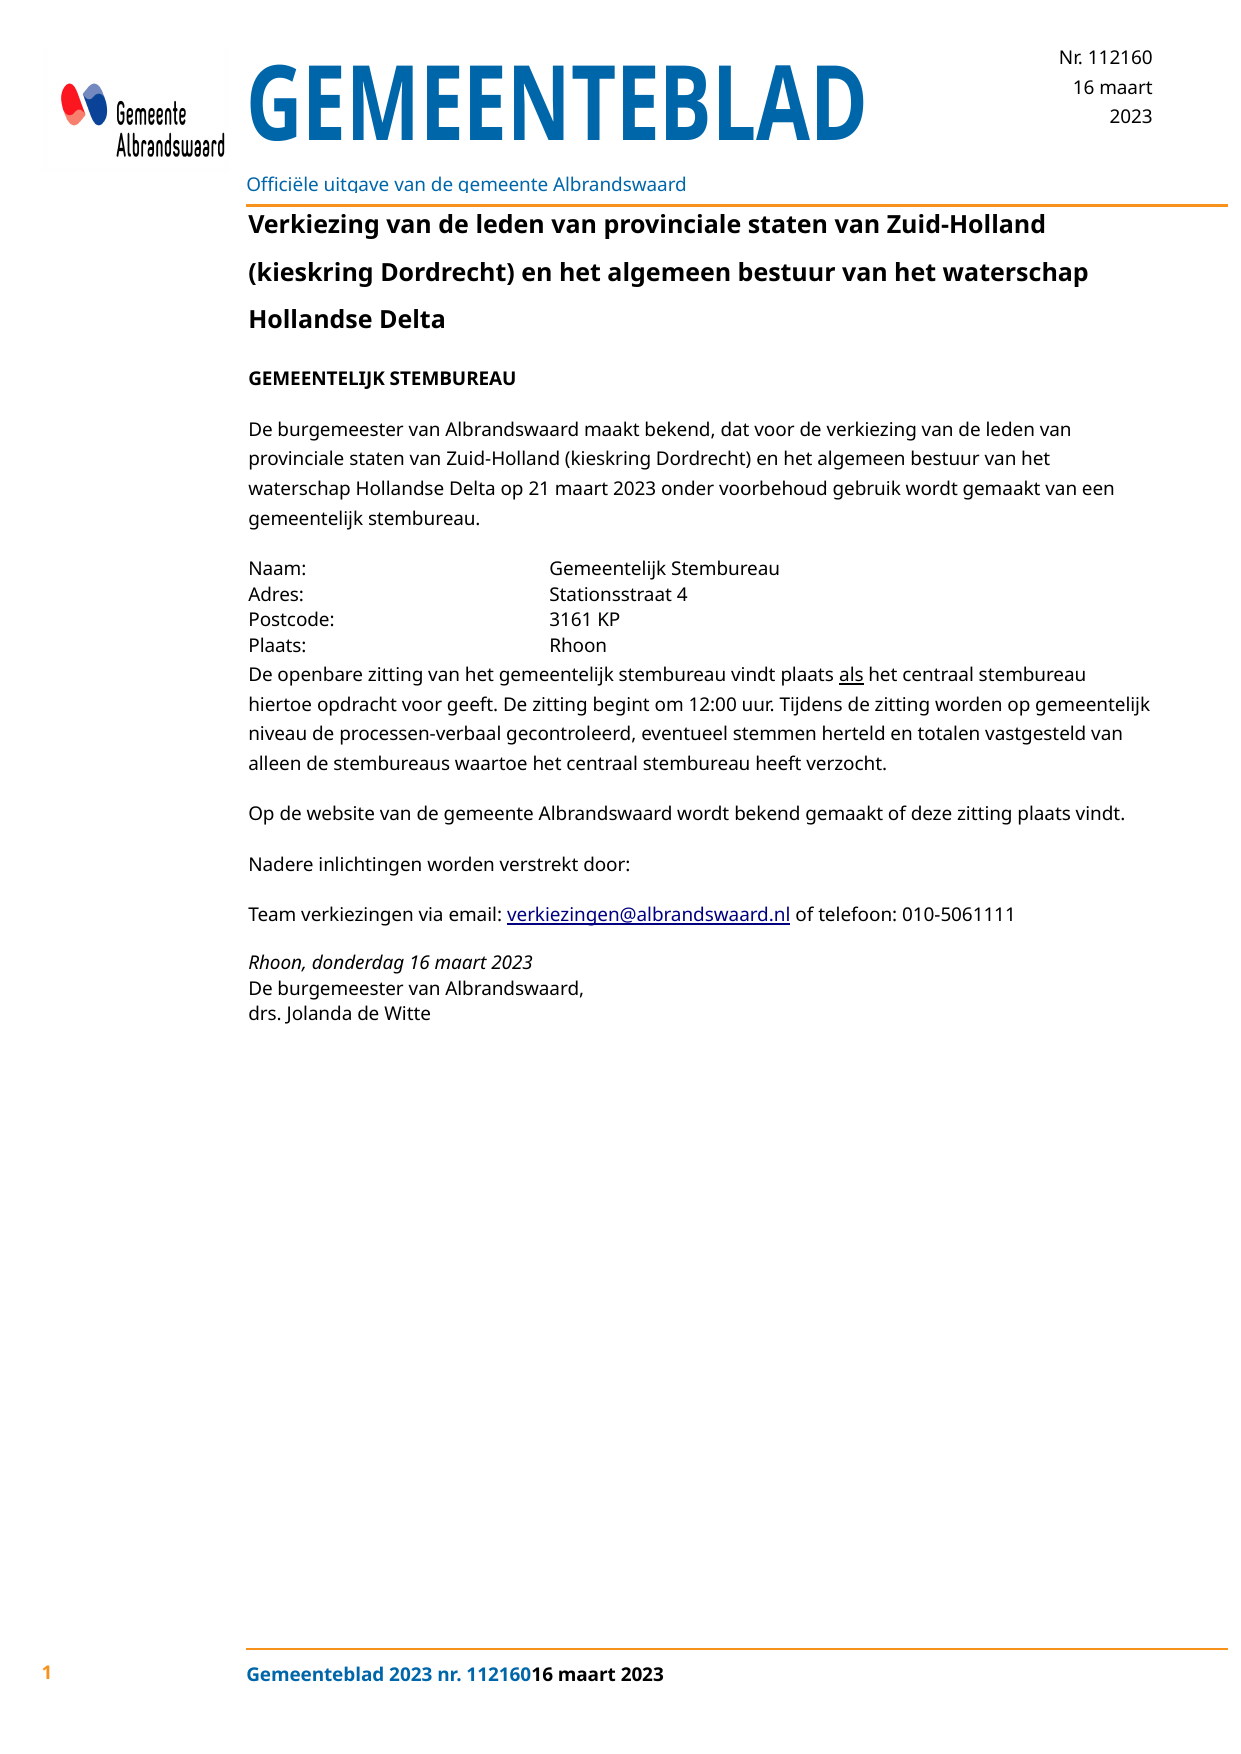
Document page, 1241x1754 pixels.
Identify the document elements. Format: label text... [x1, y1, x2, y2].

text GEMEENTELIJK STEMBUREAU [248, 366, 1152, 391]
text De openbare zitting van het gemeentelijk stembureau vindt plaats als het centraal stembureau hiertoe opdracht voor geeft. De zitting begint om 12:00 uur. Tijdens de zitting worden op gemeentelijk niveau de processen-verbaal gecontroleerd, eventueel stemmen herteld en totalen vastgesteld van alleen de stembureaus waartoe het centraal stembureau heeft verzocht. [248, 661, 1152, 776]
text Verkiezing van de leden van provinciale staten van Zuid-Holland (kieskring Dordrecht) en het algemeen bestuur van het waterschap Hollandse Delta [248, 207, 1152, 336]
table_header Gemeentelijk Stembureau [549, 555, 1152, 581]
table_cell [850, 581, 1152, 607]
table_cell Adres: [248, 581, 549, 607]
text Team verkiezingen via email: verkiezingen@albrandswaard.nl of telefoon: 010-5061111 [248, 901, 1152, 927]
picture [41, 47, 231, 172]
text drs. Jolanda de Witte [248, 1001, 1152, 1026]
table_cell 3161 KP [549, 607, 850, 632]
text Nadere inlichtingen worden verstrekt door: [248, 851, 1152, 877]
text Op de website van de gemeente Albrandswaard wordt bekend gemaakt of deze zitting plaats vindt. [248, 801, 1152, 826]
table_cell Stationsstraat 4 [549, 581, 850, 607]
table_cell [850, 607, 1152, 632]
table_header Naam: [248, 555, 549, 581]
text De burgemeester van Albrandswaard maakt bekend, dat voor de verkiezing van de leden van provinciale staten van Zuid-Holland (kieskring Dordrecht) en het algemeen bestuur van het waterschap Hollandse Delta op 21 maart 2023 onder voorbehoud gebruik wordt gemaakt van een gemeentelijk stembureau. [248, 416, 1152, 530]
text Rhoon, donderdag 16 maart 2023 [248, 949, 1152, 975]
table_cell [850, 633, 1152, 658]
table_cell Postcode: [248, 607, 549, 632]
table_cell Plaats: [248, 633, 549, 658]
table_cell Rhoon [549, 633, 850, 658]
text De burgemeester van Albrandswaard, [248, 975, 1152, 1001]
